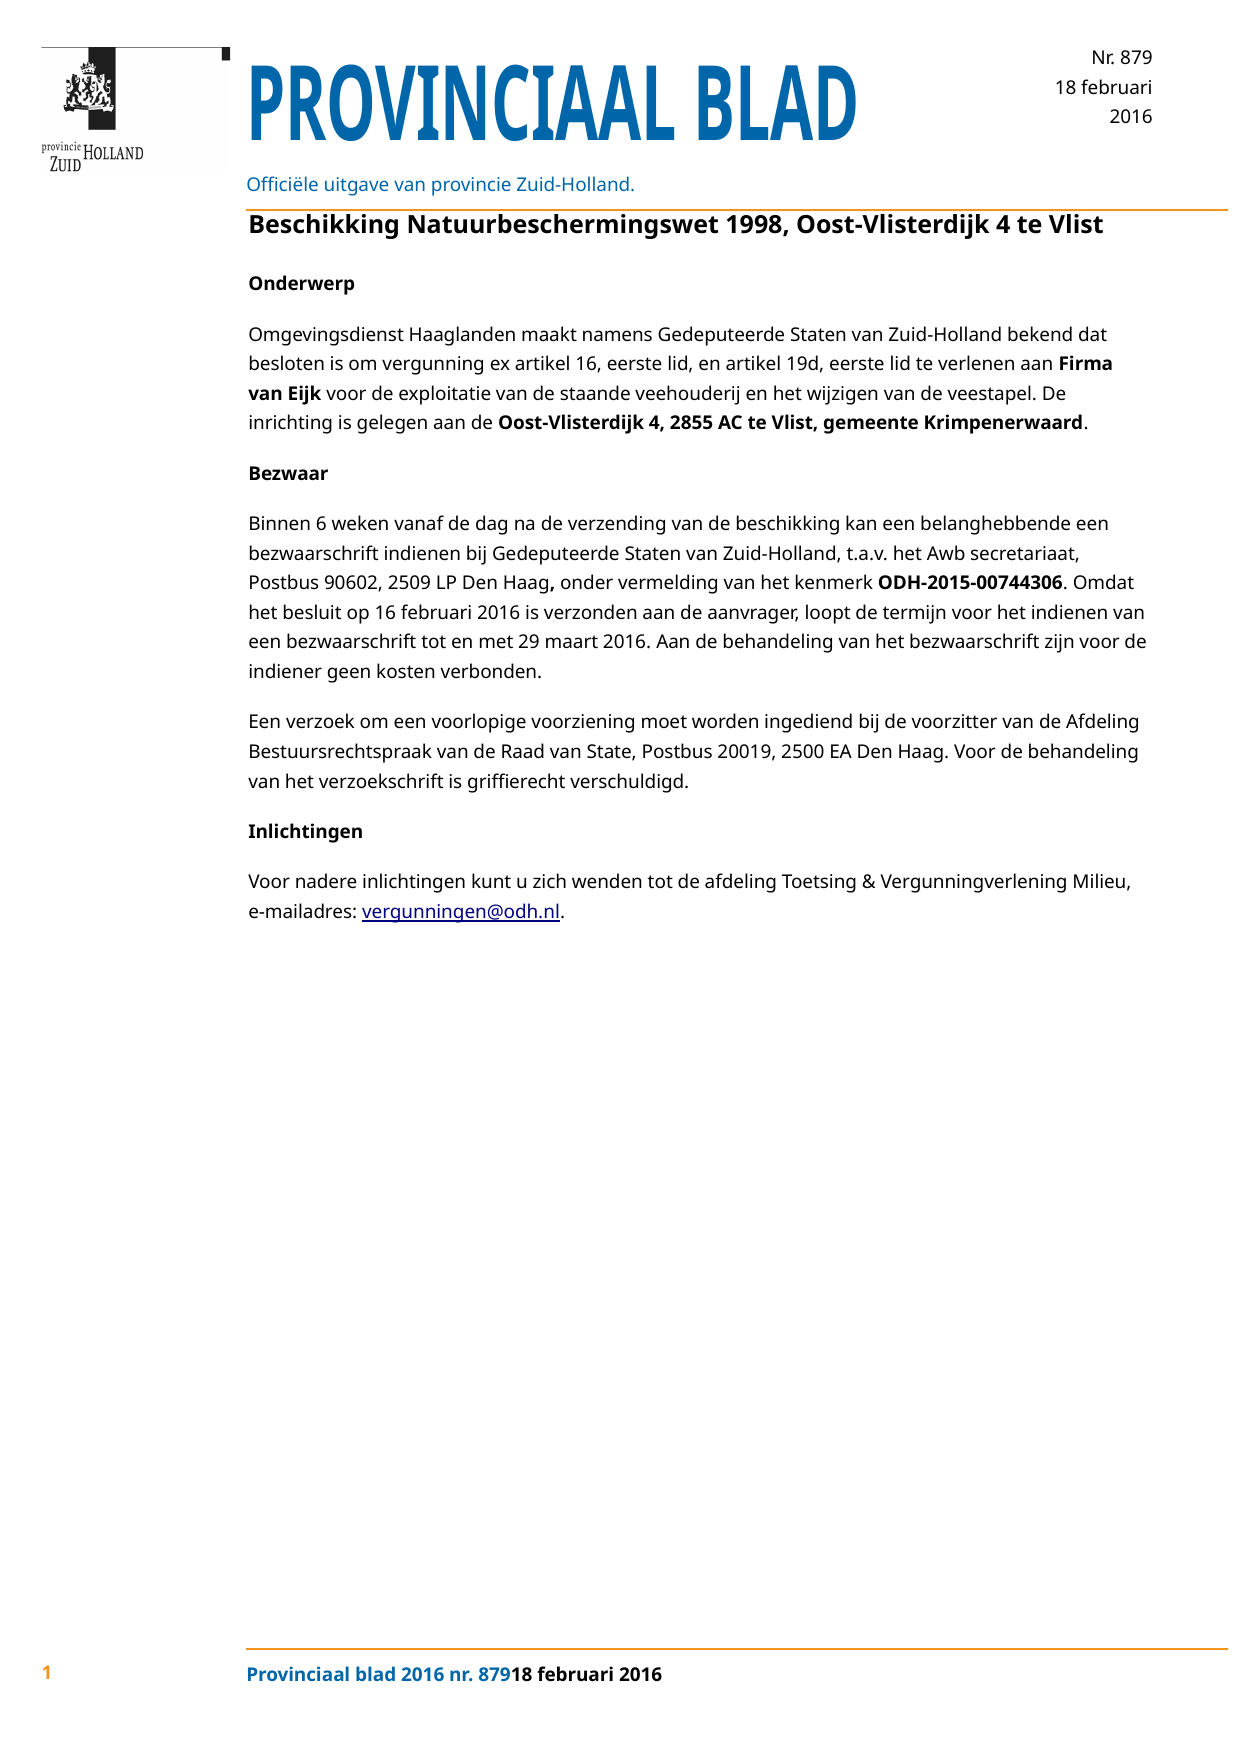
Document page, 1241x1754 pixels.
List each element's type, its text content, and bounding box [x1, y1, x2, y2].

text Een verzoek om een voorlopige voorziening moet worden ingediend bij de voorzitter van de Afdeling Bestuursrechtspraak van de Raad van State, Postbus 20019, 2500 EA Den Haag. Voor de behandeling van het verzoekschrift is griffierecht verschuldigd. [248, 709, 1152, 793]
text Omgevingsdienst Haaglanden maakt namens Gedeputeerde Staten van Zuid-Holland bekend dat besloten is om vergunning ex artikel 16, eerste lid, en artikel 19d, eerste lid te verlenen aan Firma van Eijk voor de exploitatie van de staande veehouderij en het wijzigen van de veestapel. De inrichting is gelegen aan de Oost-Vlisterdijk 4, 2855 AC te Vlist, gemeente Krimpenerwaard. [248, 321, 1152, 435]
picture [41, 47, 231, 172]
text Inlichtingen [248, 818, 1152, 844]
text Onderwerp [248, 270, 1152, 296]
text Binnen 6 weken vanaf de dag na de verzending van de beschikking kan een belanghebbende een bezwaarschrift indienen bij Gedeputeerde Staten van Zuid-Holland, t.a.v. het Awb secretariaat, Postbus 90602, 2509 LP Den Haag, onder vermelding van het kenmerk ODH-2015-00744306. Omdat het besluit op 16 februari 2016 is verzonden aan de aanvrager, loopt de termijn voor het indienen van een bezwaarschrift tot en met 29 maart 2016. Aan de behandeling van het bezwaarschrift zijn voor de indiener geen kosten verbonden. [248, 510, 1152, 684]
text Beschikking Natuurbeschermingswet 1998, Oost-Vlisterdijk 4 te Vlist [248, 211, 1152, 241]
text Voor nadere inlichtingen kunt u zich wenden tot de afdeling Toetsing & Vergunningverlening Milieu, e-mailadres: vergunningen@odh.nl. [248, 869, 1152, 924]
text Bezwaar [248, 460, 1152, 486]
